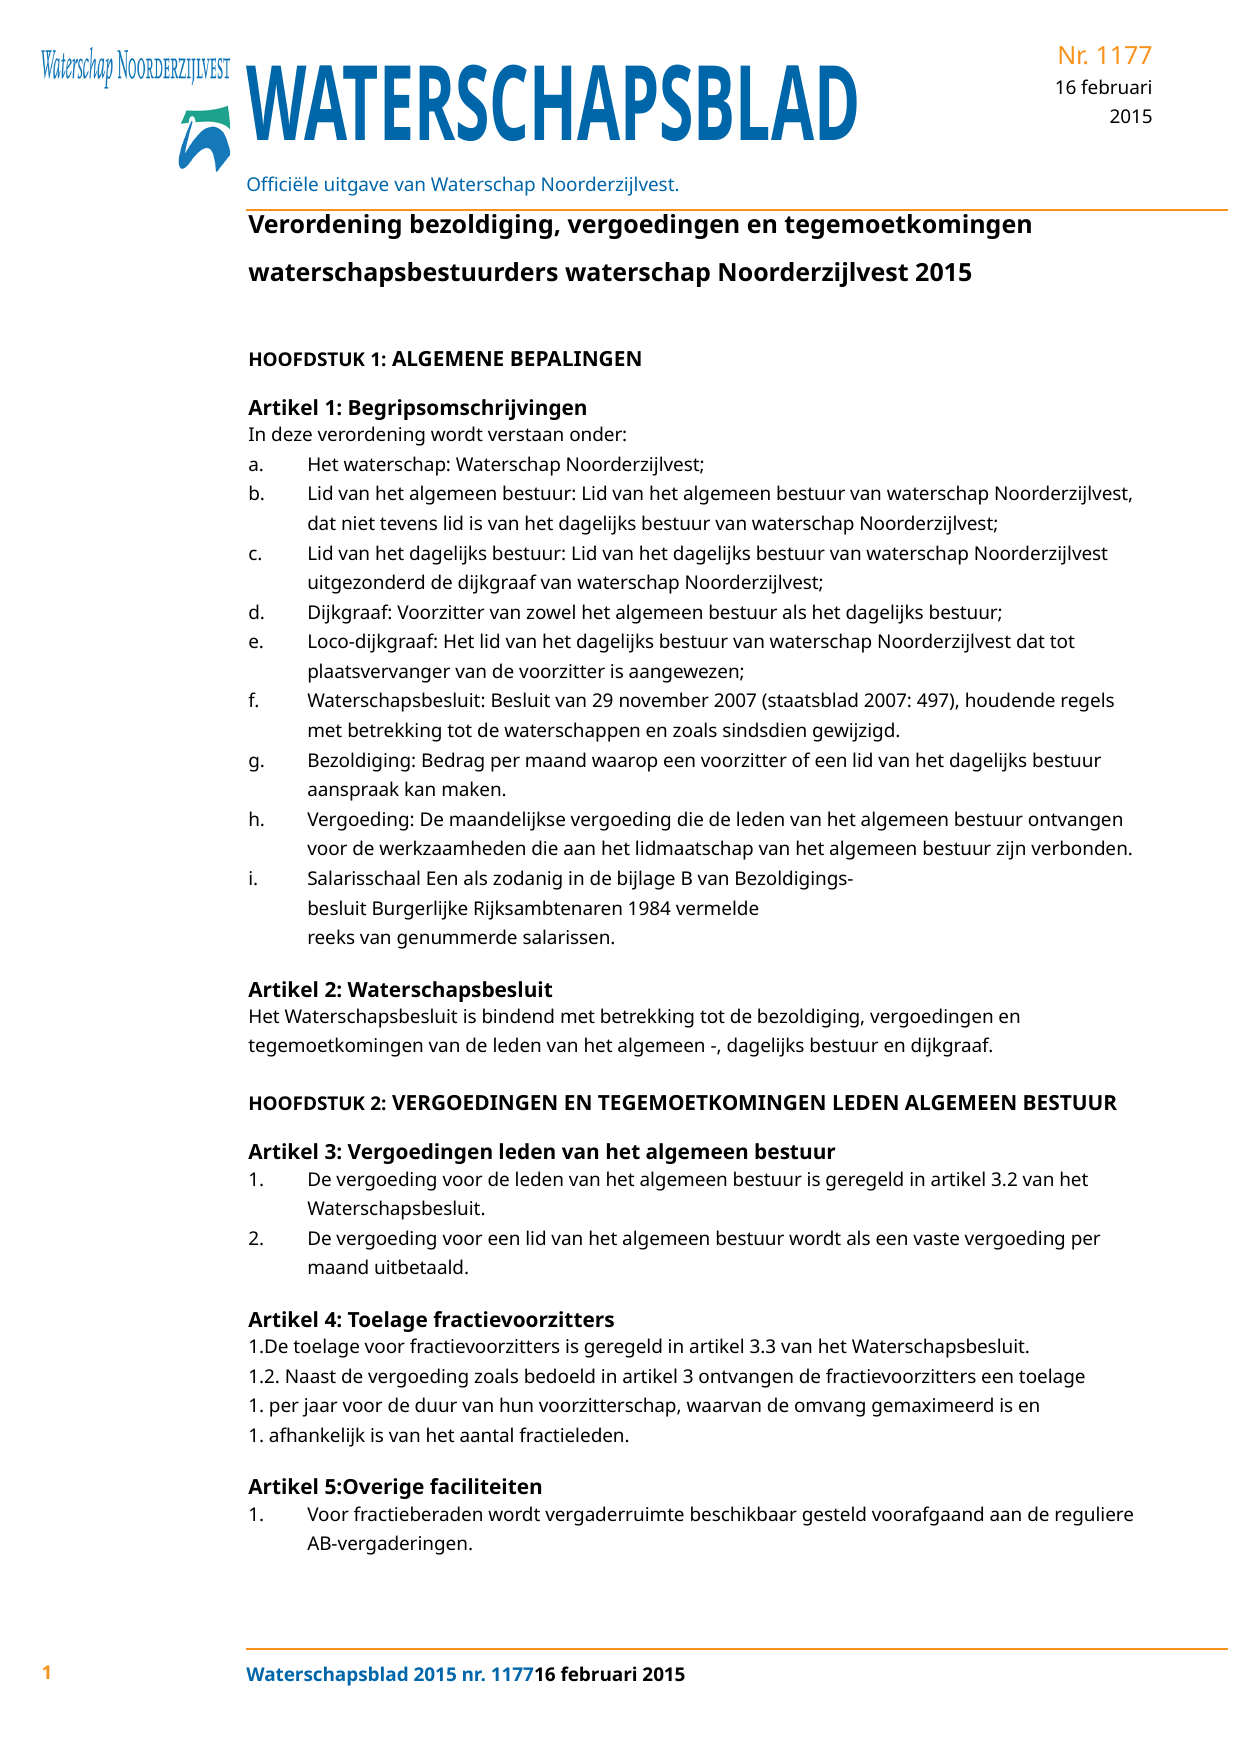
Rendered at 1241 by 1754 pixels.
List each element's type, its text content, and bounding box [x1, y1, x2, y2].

list reeks van genummerde salarissen. [248, 924, 1152, 950]
list De vergoeding voor de leden van het algemeen bestuur is geregeld in artikel 3.2 van het Waterschapsbesluit. [248, 1166, 1152, 1221]
list besluit Burgerlijke Rijksambtenaren 1984 vermelde [248, 895, 1152, 920]
list Waterschapsbesluit: Besluit van 29 november 2007 (staatsblad 2007: 497), houdende regels met betrekking tot de waterschappen en zoals sindsdien gewijzigd. [248, 688, 1152, 743]
text Artikel 4: Toelage fractievoorzitters [248, 1305, 1152, 1333]
list Voor fractieberaden wordt vergaderruimte beschikbaar gesteld voorafgaand aan de reguliere AB-vergaderingen. [248, 1501, 1152, 1556]
text 1. per jaar voor de duur van hun voorzitterschap, waarvan de omvang gemaximeerd is en [248, 1392, 1152, 1418]
text Verordening bezoldiging, vergoedingen en tegemoetkomingen waterschapsbestuurders waterschap Noorderzijlvest 2015 [248, 211, 1152, 288]
list Lid van het algemeen bestuur: Lid van het algemeen bestuur van waterschap Noorderzijlvest, dat niet tevens lid is van het dagelijks bestuur van waterschap Noorderzijlvest; [248, 481, 1152, 536]
text HOOFDSTUK 2: VERGOEDINGEN EN TEGEMOETKOMINGEN LEDEN ALGEMEEN BESTUUR [248, 1088, 1152, 1116]
text Artikel 1: Begripsomschrijvingen [248, 393, 1152, 421]
text Het Waterschapsbesluit is bindend met betrekking tot de bezoldiging, vergoedingen en tegemoetkomingen van de leden van het algemeen -, dagelijks bestuur en dijkgraaf. [248, 1003, 1152, 1058]
list De vergoeding voor een lid van het algemeen bestuur wordt als een vaste vergoeding per maand uitbetaald. [248, 1225, 1152, 1280]
text HOOFDSTUK 1: ALGEMENE BEPALINGEN [248, 344, 1152, 372]
list Dijkgraaf: Voorzitter van zowel het algemeen bestuur als het dagelijks bestuur; [248, 599, 1152, 624]
list Vergoeding: De maandelijkse vergoeding die de leden van het algemeen bestuur ontvangen voor de werkzaamheden die aan het lidmaatschap van het algemeen bestuur zijn verbonden. [248, 806, 1152, 861]
list Bezoldiging: Bedrag per maand waarop een voorzitter of een lid van het dagelijks bestuur aanspraak kan maken. [248, 747, 1152, 802]
text Artikel 3: Vergoedingen leden van het algemeen bestuur [248, 1137, 1152, 1166]
text Artikel 2: Waterschapsbesluit [248, 975, 1152, 1003]
text 1.De toelage voor fractievoorzitters is geregeld in artikel 3.3 van het Waterschapsbesluit. [248, 1333, 1152, 1359]
list Lid van het dagelijks bestuur: Lid van het dagelijks bestuur van waterschap Noorderzijlvest uitgezonderd de dijkgraaf van waterschap Noorderzijlvest; [248, 540, 1152, 595]
list Salarisschaal Een als zodanig in de bijlage B van Bezoldigings- [248, 865, 1152, 891]
text 1. afhankelijk is van het aantal fractieleden. [248, 1422, 1152, 1448]
list Het waterschap: Waterschap Noorderzijlvest; [248, 451, 1152, 477]
text Artikel 5:Overige faciliteiten [248, 1472, 1152, 1501]
picture [41, 47, 231, 172]
text In deze verordening wordt verstaan onder: [248, 421, 1152, 447]
text 1.2. Naast de vergoeding zoals bedoeld in artikel 3 ontvangen de fractievoorzitters een toelage [248, 1363, 1152, 1389]
list Loco-dijkgraaf: Het lid van het dagelijks bestuur van waterschap Noorderzijlvest dat tot plaatsvervanger van de voorzitter is aangewezen; [248, 628, 1152, 684]
